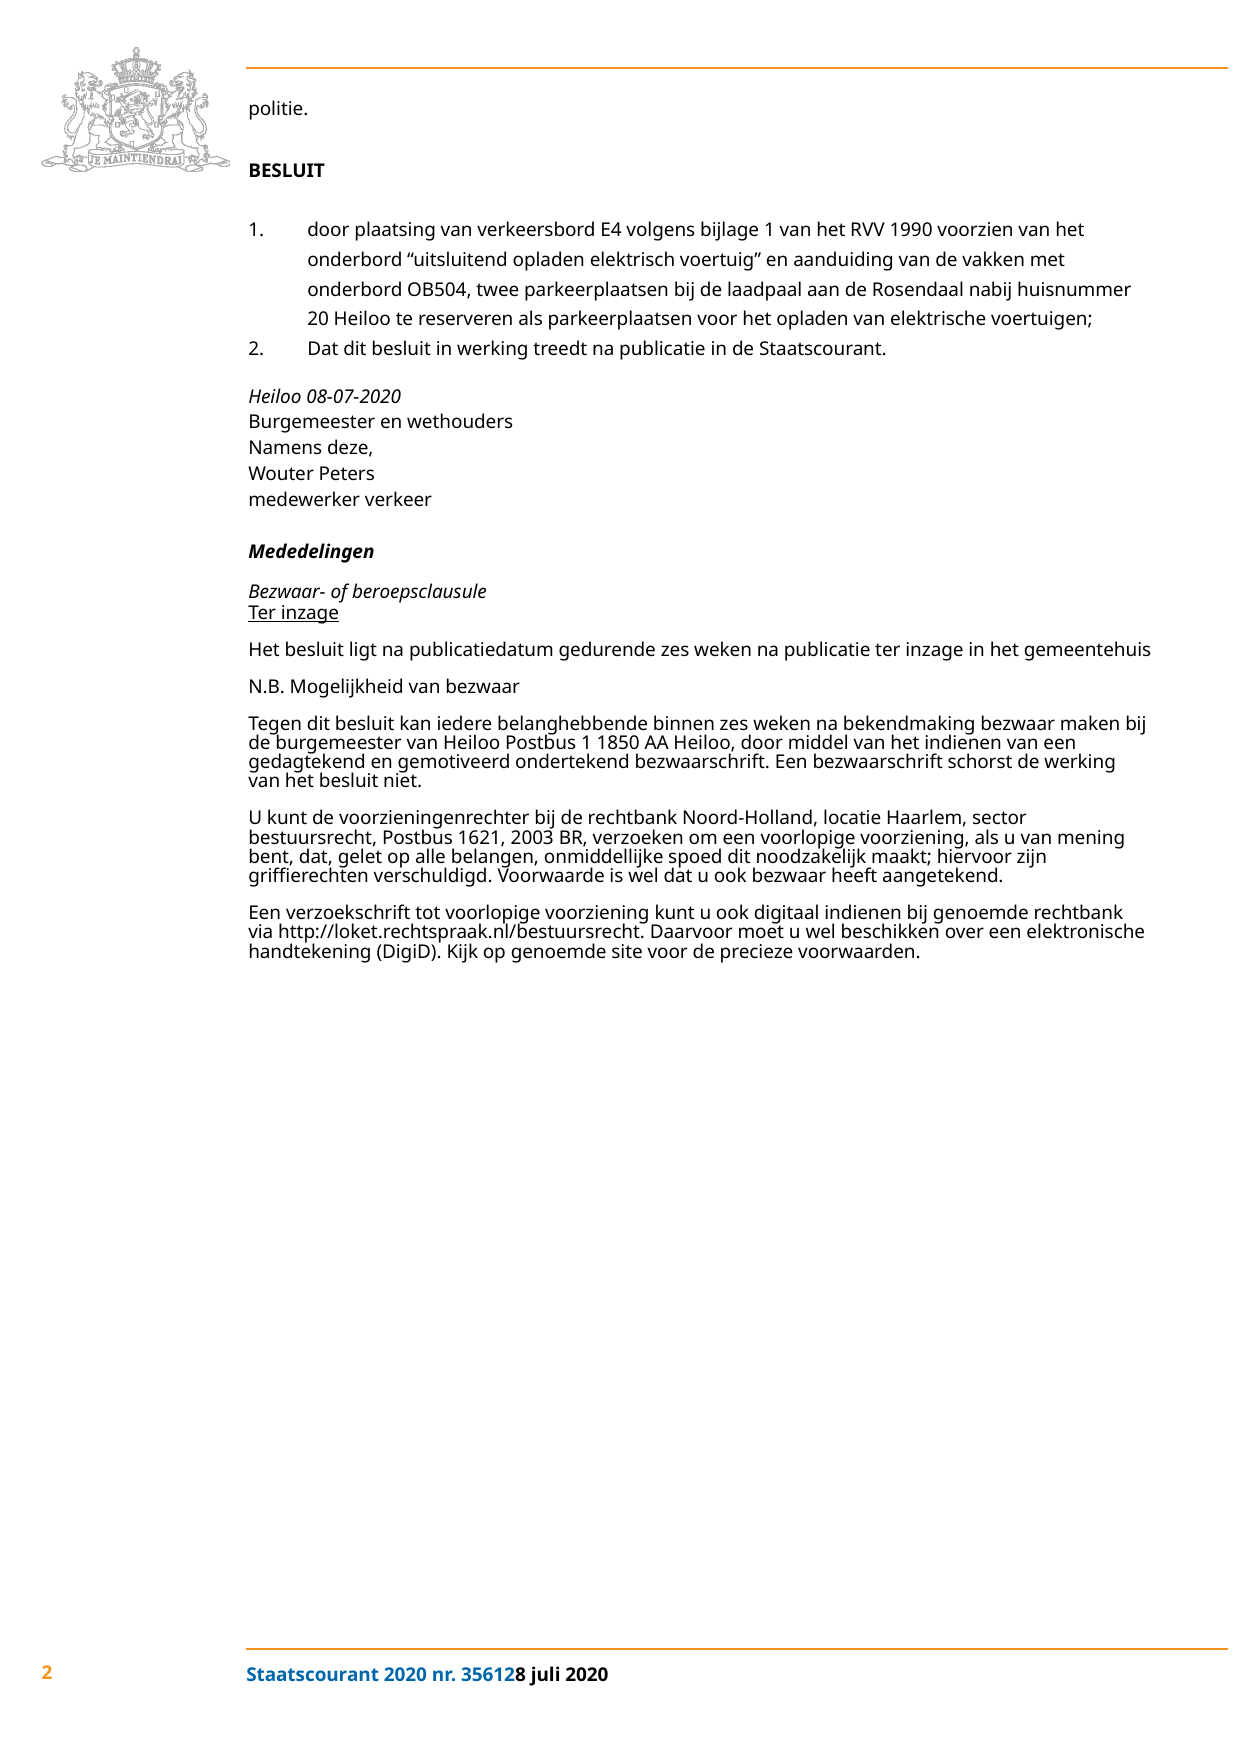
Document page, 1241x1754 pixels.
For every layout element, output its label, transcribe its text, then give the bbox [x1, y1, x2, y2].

text N.B. Mogelijkheid van bezwaar [248, 678, 1152, 697]
text Wouter Peters [248, 460, 1152, 486]
text politie. [248, 95, 1152, 121]
text Namens deze, [248, 434, 1152, 460]
text Mededelingen [248, 539, 1152, 564]
text BESLUIT [248, 157, 1152, 183]
picture [41, 47, 231, 172]
text Tegen dit besluit kan iedere belanghebbende binnen zes weken na bekendmaking bezwaar maken bij de burgemeester van Heiloo Postbus 1 1850 AA Heiloo, door middel van het indienen van een gedagtekend en gemotiveerd ondertekend bezwaarschrift. Een bezwaarschrift schorst de werking van het besluit niet. [248, 714, 1152, 792]
text Ter inzage [248, 604, 1152, 623]
text Burgemeester en wethouders [248, 408, 1152, 434]
text Bezwaar- of beroepsclausule [248, 578, 1152, 604]
text Het besluit ligt na publicatiedatum gedurende zes weken na publicatie ter inzage in het gemeentehuis [248, 641, 1152, 660]
list door plaatsing van verkeersbord E4 volgens bijlage 1 van het RVV 1990 voorzien van het onderbord “uitsluitend opladen elektrisch voertuig” en aanduiding van de vakken met onderbord OB504, twee parkeerplaatsen bij de laadpaal aan de Rosendaal nabij huisnummer 20 Heiloo te reserveren als parkeerplaatsen voor het opladen van elektrische voertuigen; [248, 217, 1152, 331]
text U kunt de voorzieningenrechter bij de rechtbank Noord-Holland, locatie Haarlem, sector bestuursrecht, Postbus 1621, 2003 BR, verzoeken om een voorlopige voorziening, als u van mening bent, dat, gelet op alle belangen, onmiddellijke spoed dit noodzakelijk maakt; hiervoor zijn griffierechten verschuldigd. Voorwaarde is wel dat u ook bezwaar heeft aangetekend. [248, 809, 1152, 886]
list Dat dit besluit in werking treedt na publicatie in de Staatscourant. [248, 335, 1152, 361]
text Een verzoekschrift tot voorlopige voorziening kunt u ook digitaal indienen bij genoemde rechtbank via http://loket.rechtspraak.nl/bestuursrecht. Daarvoor moet u wel beschikken over een elektronische handtekening (DigiD). Kijk op genoemde site voor de precieze voorwaarden. [248, 904, 1152, 962]
text medewerker verkeer [248, 486, 1152, 511]
text Heiloo 08-07-2020 [248, 383, 1152, 408]
